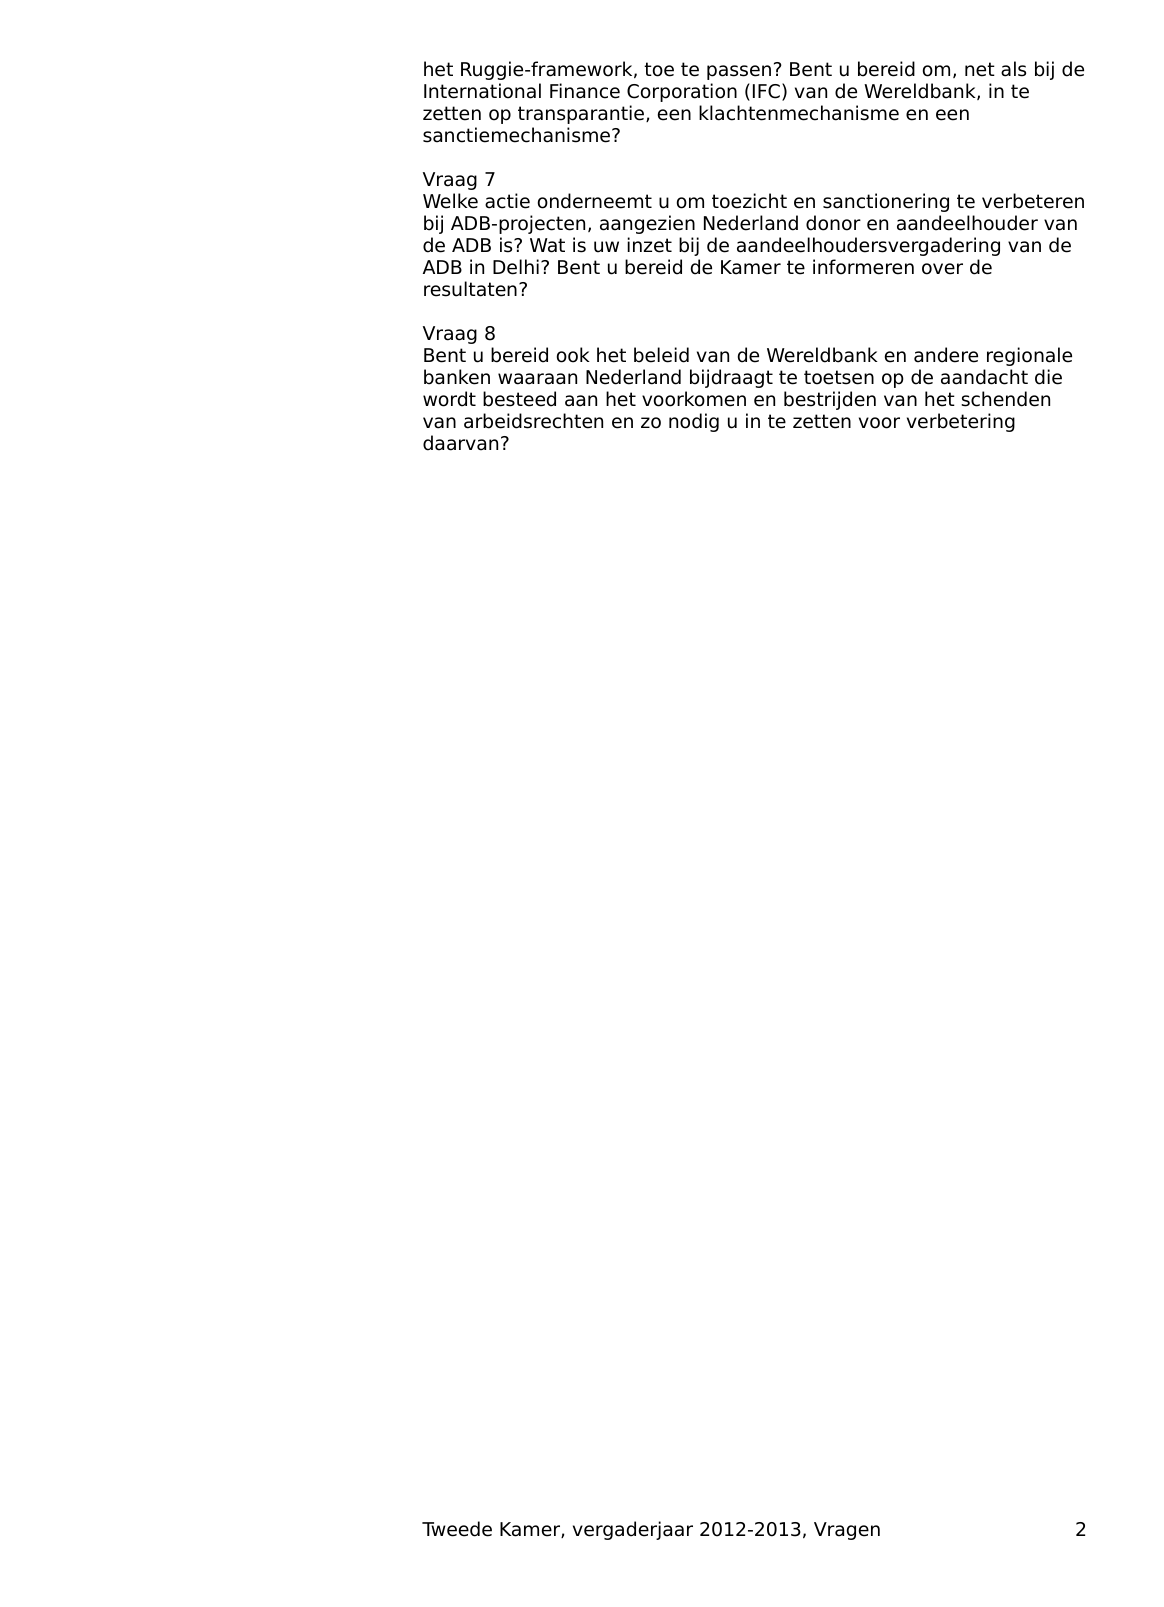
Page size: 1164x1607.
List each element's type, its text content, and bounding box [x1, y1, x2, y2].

text Vraag 8 [422, 323, 1087, 345]
text Vraag 7 [422, 169, 1087, 191]
text Welke actie onderneemt u om toezicht en sanctionering te verbeteren bij ADB-projecten, aangezien Nederland donor en aandeelhouder van de ADB is? Wat is uw inzet bij de aandeelhoudersvergadering van de ADB in Delhi? Bent u bereid de Kamer te informeren over de resultaten? [422, 191, 1087, 301]
text Bent u bereid ook het beleid van de Wereldbank en andere regionale banken waaraan Nederland bijdraagt te toetsen op de aandacht die wordt besteed aan het voorkomen en bestrijden van het schenden van arbeidsrechten en zo nodig u in te zetten voor verbetering daarvan? [422, 345, 1087, 455]
text het Ruggie-framework, toe te passen? Bent u bereid om, net als bij de International Finance Corporation (IFC) van de Wereldbank, in te zetten op transparantie, een klachtenmechanisme en een sanctiemechanisme? [422, 59, 1087, 147]
